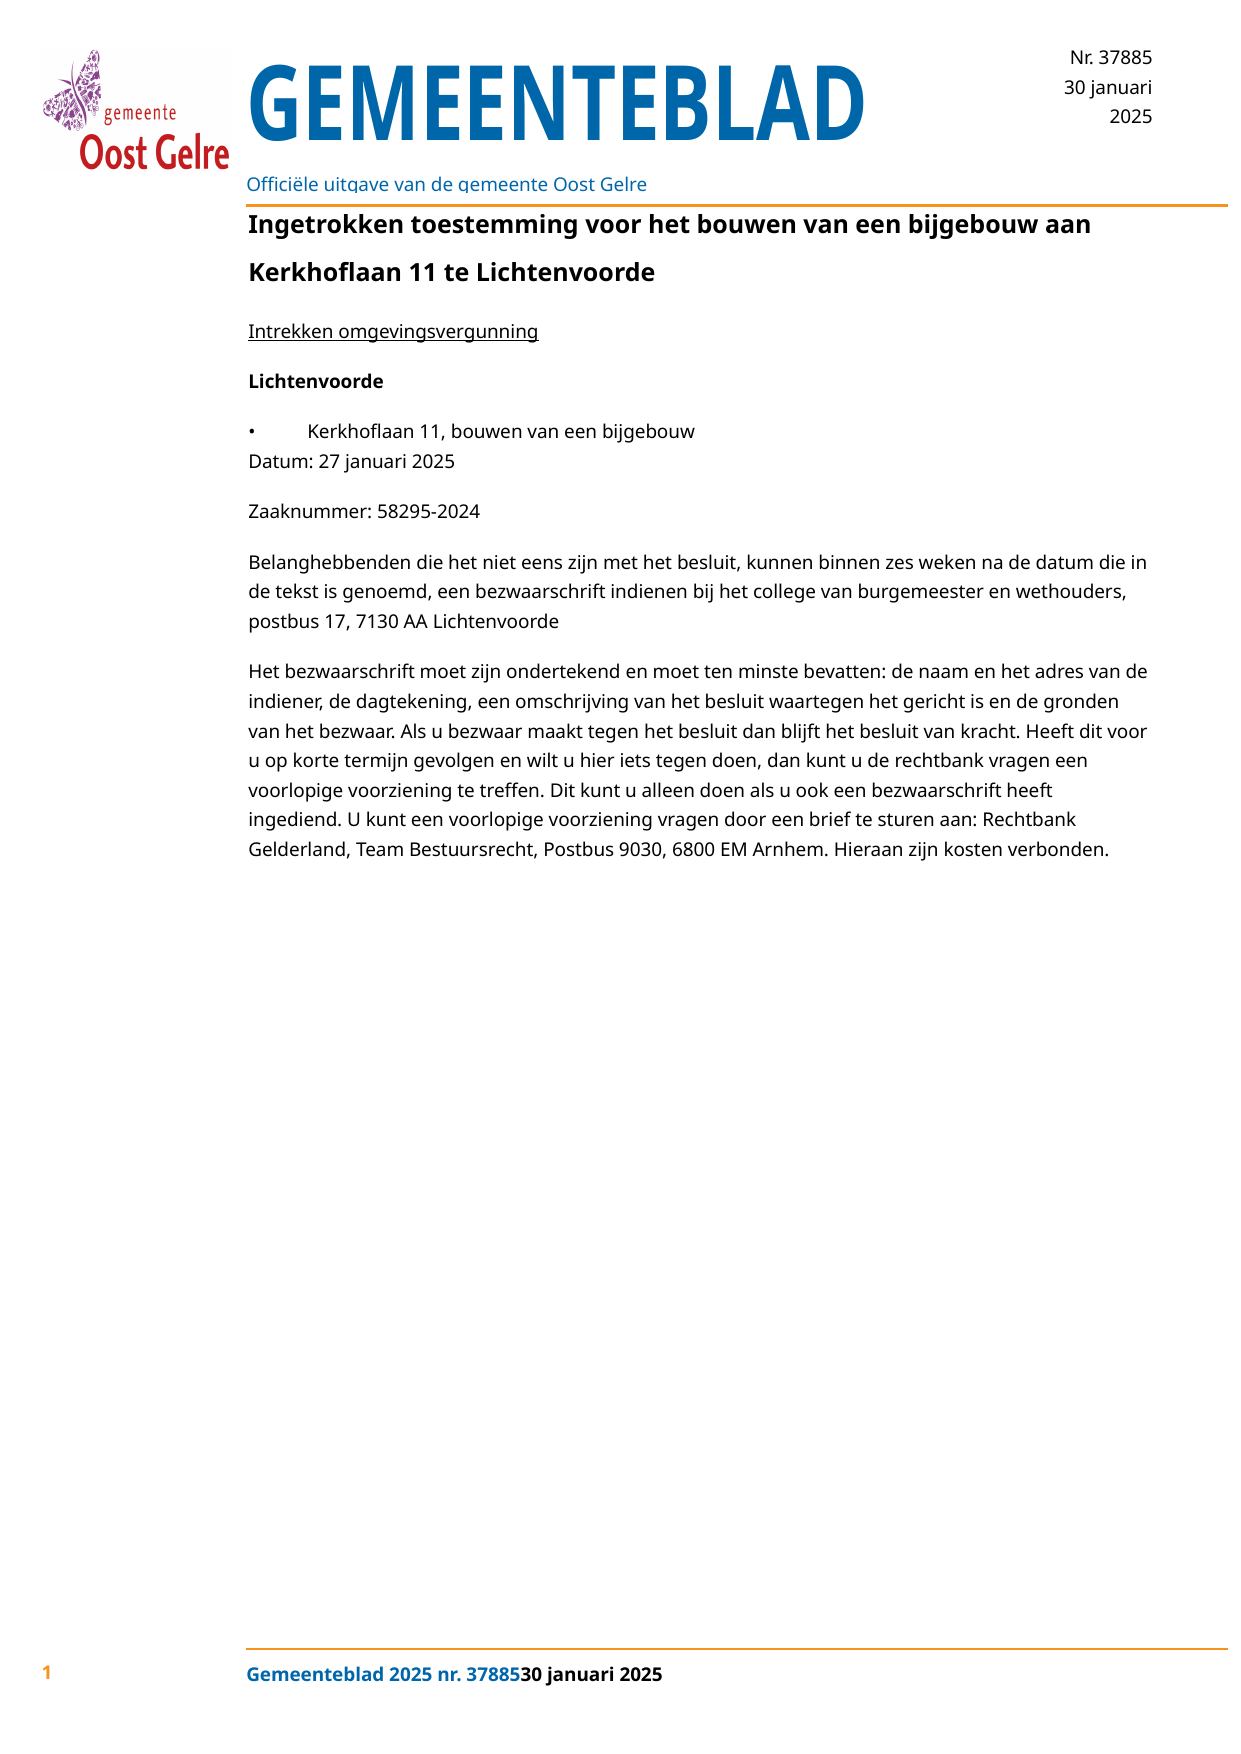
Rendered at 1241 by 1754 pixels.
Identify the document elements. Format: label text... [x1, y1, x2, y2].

text Lichtenvoorde [248, 368, 1152, 394]
text Intrekken omgevingsvergunning [248, 318, 1152, 344]
picture [41, 47, 231, 172]
text Het bezwaarschrift moet zijn ondertekend en moet ten minste bevatten: de naam en het adres van de indiener, de dagtekening, een omschrijving van het besluit waartegen het gericht is en de gronden van het bezwaar. Als u bezwaar maakt tegen het besluit dan blijft het besluit van kracht. Heeft dit voor u op korte termijn gevolgen en wilt u hier iets tegen doen, dan kunt u de rechtbank vragen een voorlopige voorziening te treffen. Dit kunt u alleen doen als u ook een bezwaarschrift heeft ingediend. U kunt een voorlopige voorziening vragen door een brief te sturen aan: Rechtbank Gelderland, Team Bestuursrecht, Postbus 9030, 6800 EM Arnhem. Hieraan zijn kosten verbonden. [248, 659, 1152, 862]
text Ingetrokken toestemming voor het bouwen van een bijgebouw aan Kerkhoflaan 11 te Lichtenvoorde [248, 207, 1152, 288]
text Belanghebbenden die het niet eens zijn met het besluit, kunnen binnen zes weken na de datum die in de tekst is genoemd, een bezwaarschrift indienen bij het college van burgemeester en wethouders, postbus 17, 7130 AA Lichtenvoorde [248, 549, 1152, 634]
text Datum: 27 januari 2025 [248, 448, 1152, 474]
list Kerkhoflaan 11, bouwen van een bijgebouw [248, 419, 1152, 444]
text Zaaknummer: 58295-2024 [248, 499, 1152, 524]
